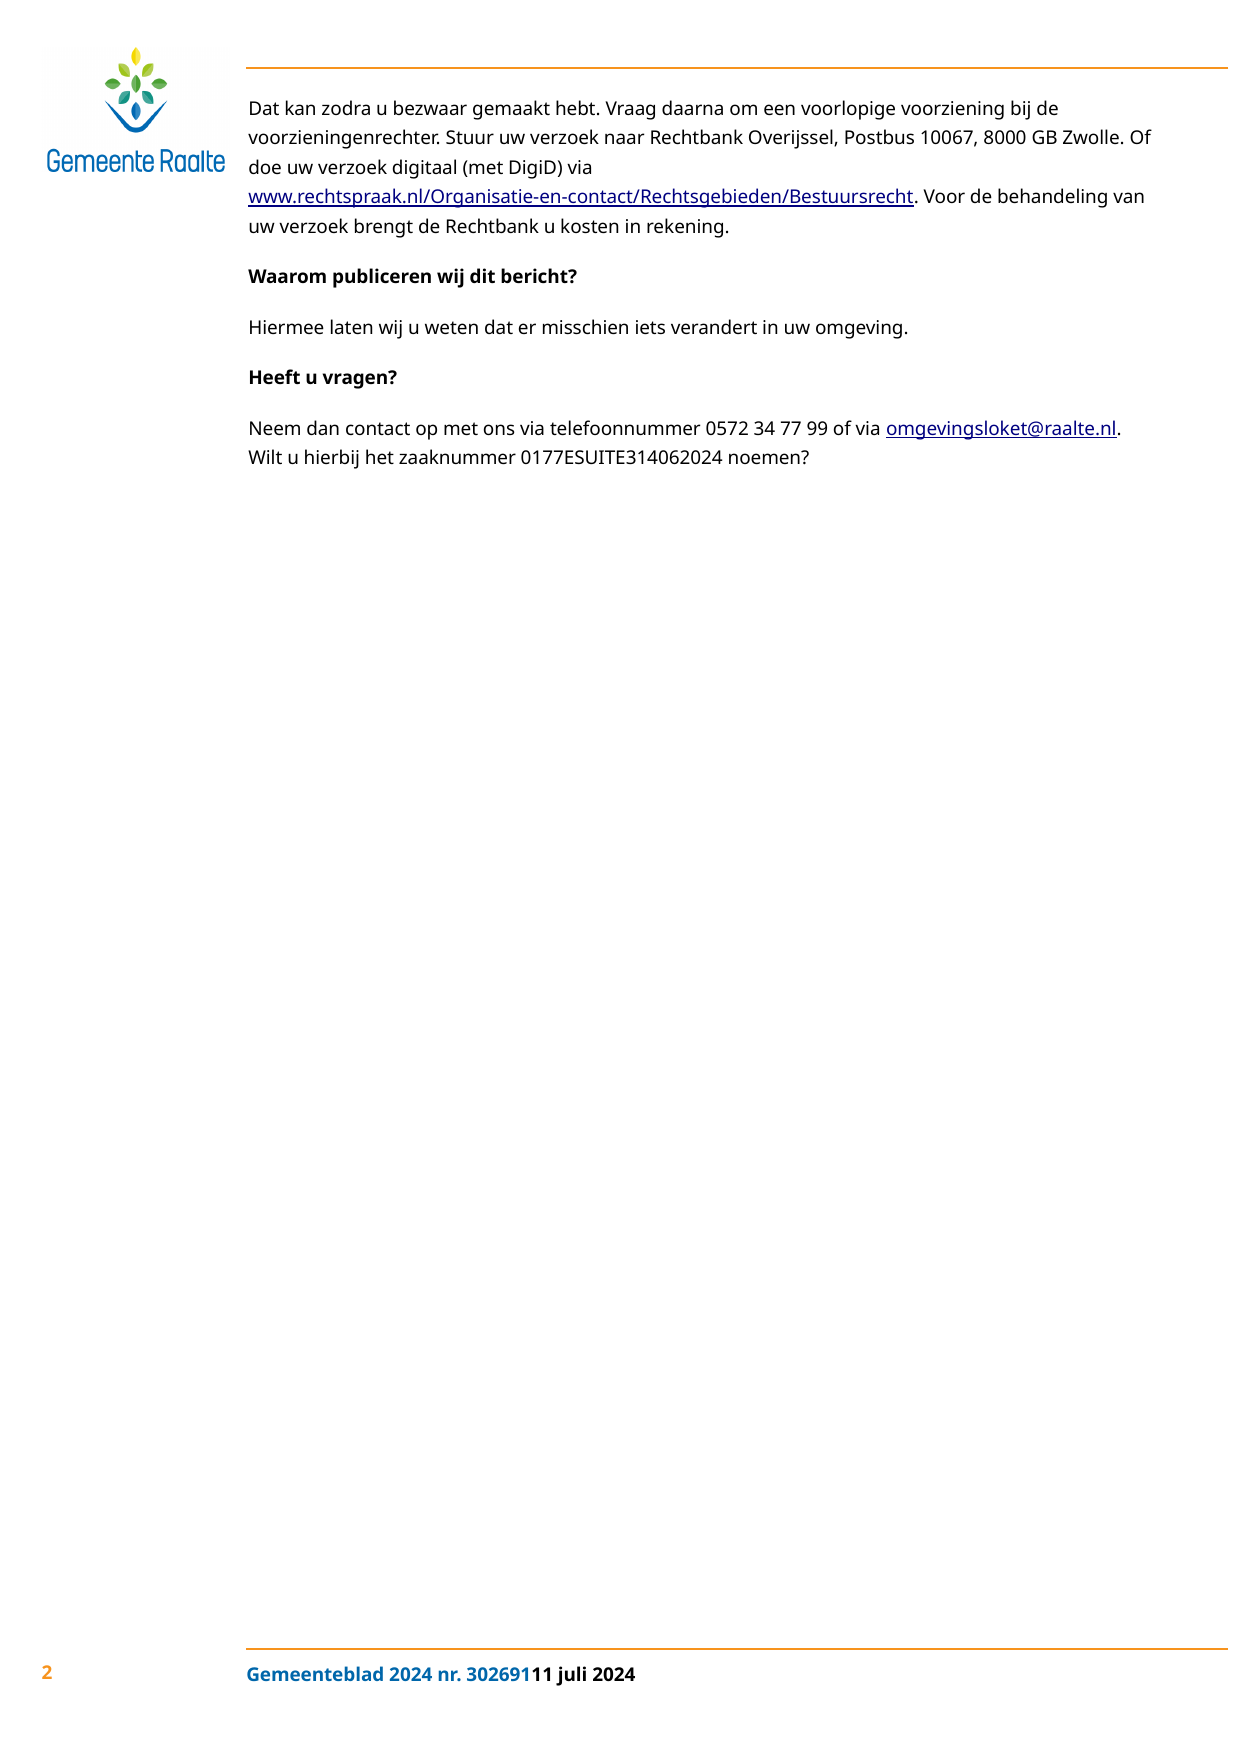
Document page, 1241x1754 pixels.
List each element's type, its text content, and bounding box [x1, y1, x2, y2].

text Dat kan zodra u bezwaar gemaakt hebt. Vraag daarna om een voorlopige voorziening bij de voorzieningenrechter. Stuur uw verzoek naar Rechtbank Overijssel, Postbus 10067, 8000 GB Zwolle. Of doe uw verzoek digitaal (met DigiD) via www.rechtspraak.nl/Organisatie-en-contact/Rechtsgebieden/Bestuursrecht. Voor de behandeling van uw verzoek brengt de Rechtbank u kosten in rekening. [248, 95, 1152, 239]
text Hiermee laten wij u weten dat er misschien iets verandert in uw omgeving. [248, 314, 1152, 340]
picture [41, 47, 231, 172]
text Neem dan contact op met ons via telefoonnummer 0572 34 77 99 of via omgevingsloket@raalte.nl. Wilt u hierbij het zaaknummer 0177ESUITE314062024 noemen? [248, 415, 1152, 470]
text Heeft u vragen? [248, 364, 1152, 390]
text Waarom publiceren wij dit bericht? [248, 263, 1152, 289]
